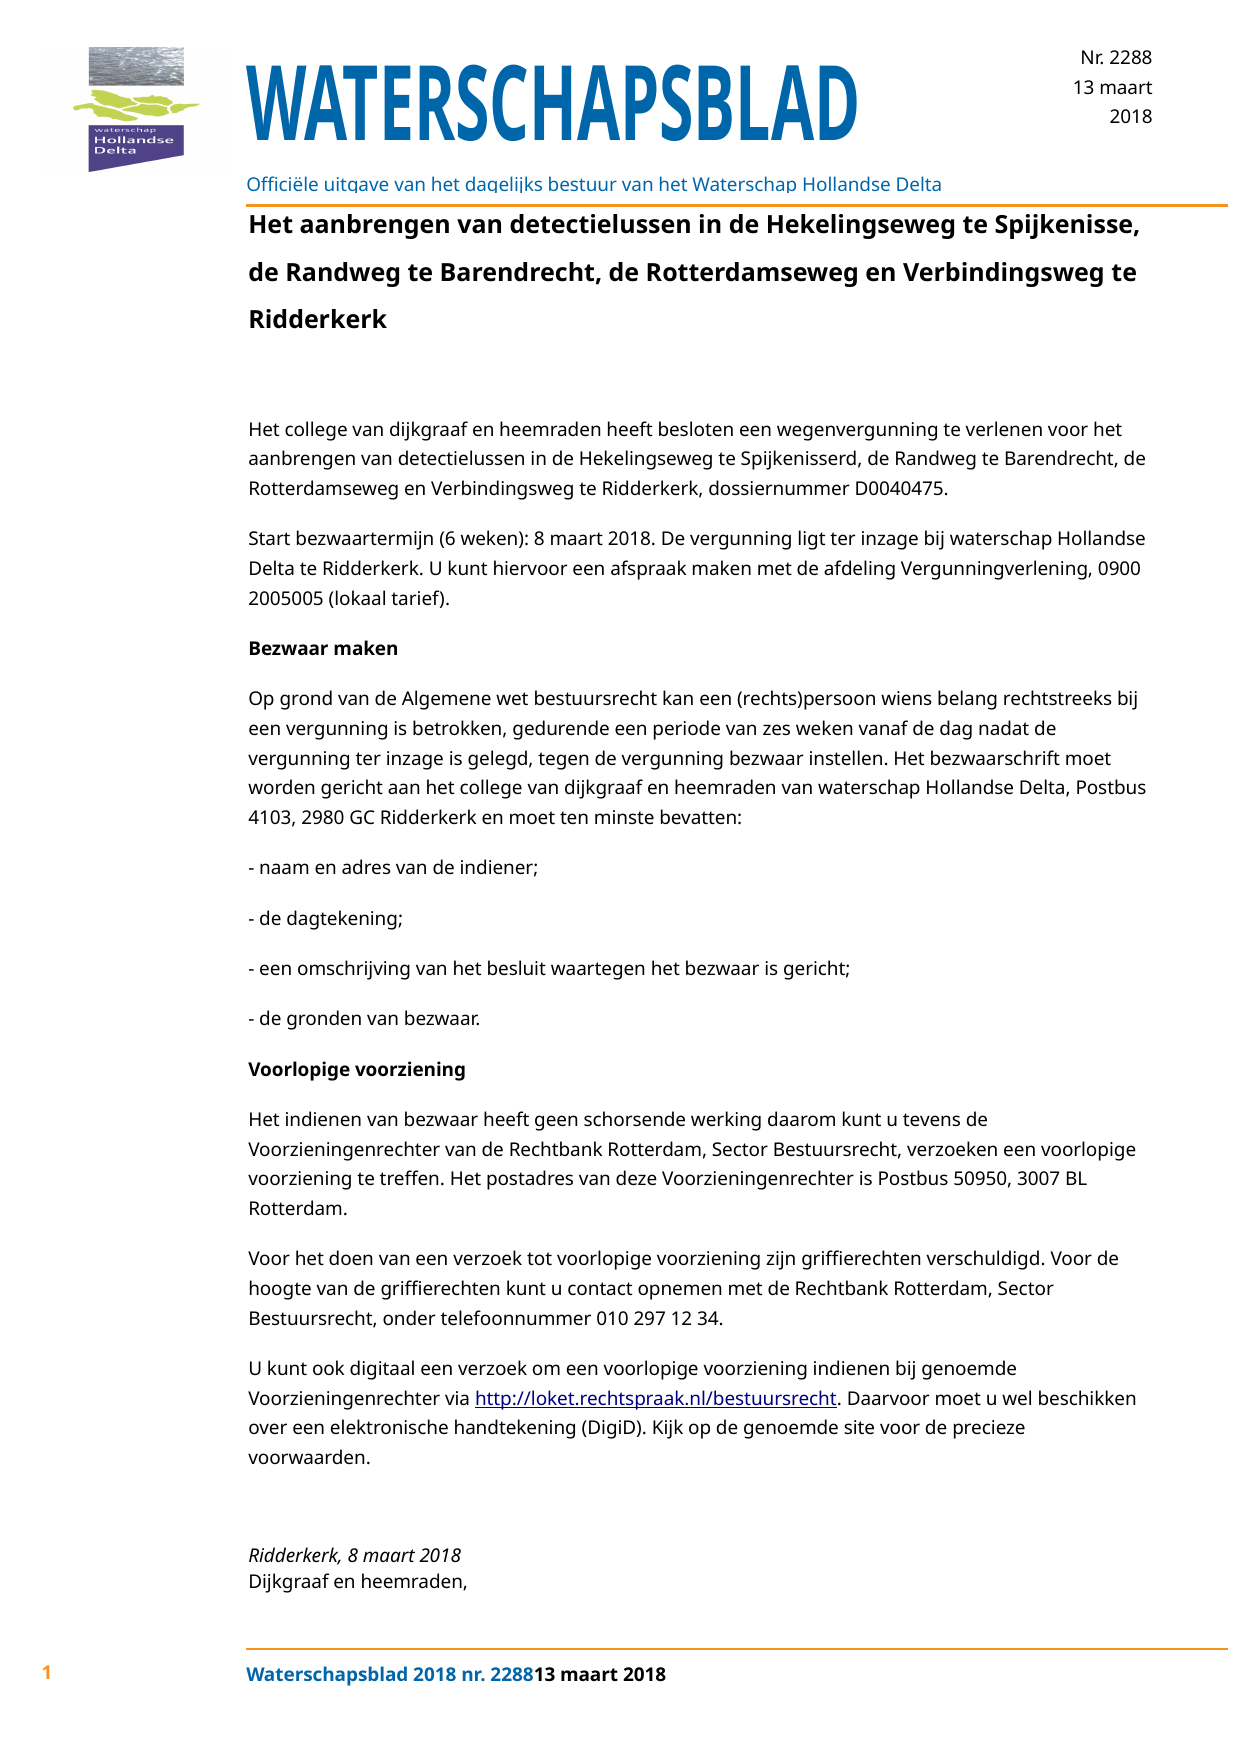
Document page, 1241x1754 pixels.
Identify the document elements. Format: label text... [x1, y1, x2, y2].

text Bezwaar maken [248, 635, 1152, 661]
text - de gronden van bezwaar. [248, 1006, 1152, 1031]
text Start bezwaartermijn (6 weken): 8 maart 2018. De vergunning ligt ter inzage bij waterschap Hollandse Delta te Ridderkerk. U kunt hiervoor een afspraak maken met de afdeling Vergunningverlening, 0900 2005005 (lokaal tarief). [248, 526, 1152, 610]
text Ridderkerk, 8 maart 2018 [248, 1542, 1152, 1568]
text Op grond van de Algemene wet bestuursrecht kan een (rechts)persoon wiens belang rechtstreeks bij een vergunning is betrokken, gedurende een periode van zes weken vanaf de dag nadat de vergunning ter inzage is gelegd, tegen de vergunning bezwaar instellen. Het bezwaarschrift moet worden gericht aan het college van dijkgraaf en heemraden van waterschap Hollandse Delta, Postbus 4103, 2980 GC Ridderkerk en moet ten minste bevatten: [248, 686, 1152, 829]
text - een omschrijving van het besluit waartegen het bezwaar is gericht; [248, 955, 1152, 981]
picture [41, 47, 231, 172]
text Het college van dijkgraaf en heemraden heeft besloten een wegenvergunning te verlenen voor het aanbrengen van detectielussen in de Hekelingseweg te Spijkenisserd, de Randweg te Barendrecht, de Rotterdamseweg en Verbindingsweg te Ridderkerk, dossiernummer D0040475. [248, 416, 1152, 501]
text U kunt ook digitaal een verzoek om een voorlopige voorziening indienen bij genoemde Voorzieningenrechter via http://loket.rechtspraak.nl/bestuursrecht. Daarvoor moet u wel beschikken over een elektronische handtekening (DigiD). Kijk op de genoemde site voor de precieze voorwaarden. [248, 1355, 1152, 1469]
text Dijkgraaf en heemraden, [248, 1568, 1152, 1593]
text Het indienen van bezwaar heeft geen schorsende werking daarom kunt u tevens de Voorzieningenrechter van de Rechtbank Rotterdam, Sector Bestuursrecht, verzoeken een voorlopige voorziening te treffen. Het postadres van deze Voorzieningenrechter is Postbus 50950, 3007 BL Rotterdam. [248, 1106, 1152, 1221]
text - de dagtekening; [248, 905, 1152, 930]
text Het aanbrengen van detectielussen in de Hekelingseweg te Spijkenisse, de Randweg te Barendrecht, de Rotterdamseweg en Verbindingsweg te Ridderkerk [248, 207, 1152, 336]
text - naam en adres van de indiener; [248, 854, 1152, 880]
text Voorlopige voorziening [248, 1056, 1152, 1082]
text Voor het doen van een verzoek tot voorlopige voorziening zijn griffierechten verschuldigd. Voor de hoogte van de griffierechten kunt u contact opnemen met de Rechtbank Rotterdam, Sector Bestuursrecht, onder telefoonnummer 010 297 12 34. [248, 1246, 1152, 1330]
